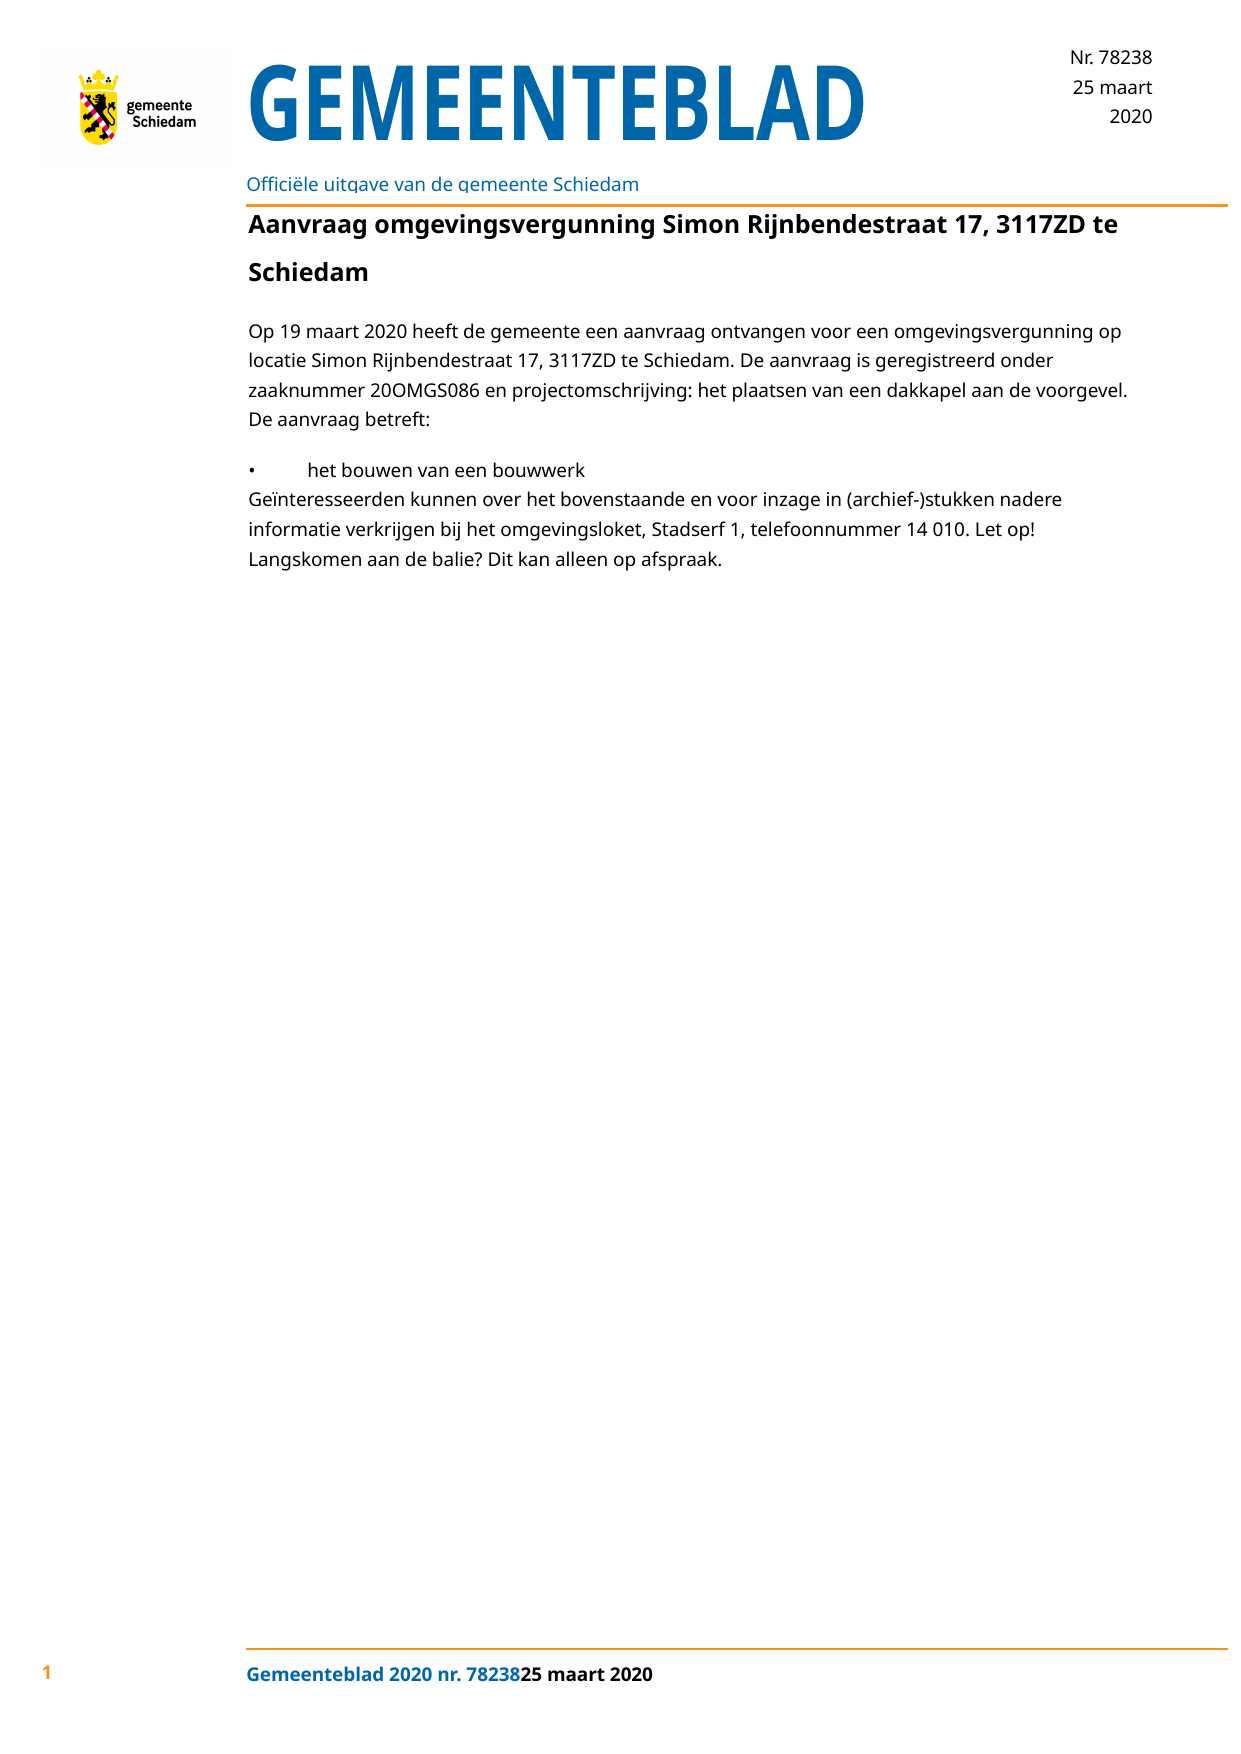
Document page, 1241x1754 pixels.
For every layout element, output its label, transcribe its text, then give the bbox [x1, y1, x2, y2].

text Geïnteresseerden kunnen over het bovenstaande en voor inzage in (archief-)stukken nadere informatie verkrijgen bij het omgevingsloket, Stadserf 1, telefoonnummer 14 010. Let op! Langskomen aan de balie? Dit kan alleen op afspraak. [248, 487, 1152, 572]
list het bouwen van een bouwwerk [248, 457, 1152, 483]
text Op 19 maart 2020 heeft de gemeente een aanvraag ontvangen voor een omgevingsvergunning op locatie Simon Rijnbendestraat 17, 3117ZD te Schiedam. De aanvraag is geregistreerd onder zaaknummer 20OMGS086 en projectomschrijving: het plaatsen van een dakkapel aan de voorgevel. De aanvraag betreft: [248, 318, 1152, 432]
picture [41, 47, 231, 172]
text Aanvraag omgevingsvergunning Simon Rijnbendestraat 17, 3117ZD te Schiedam [248, 207, 1152, 288]
